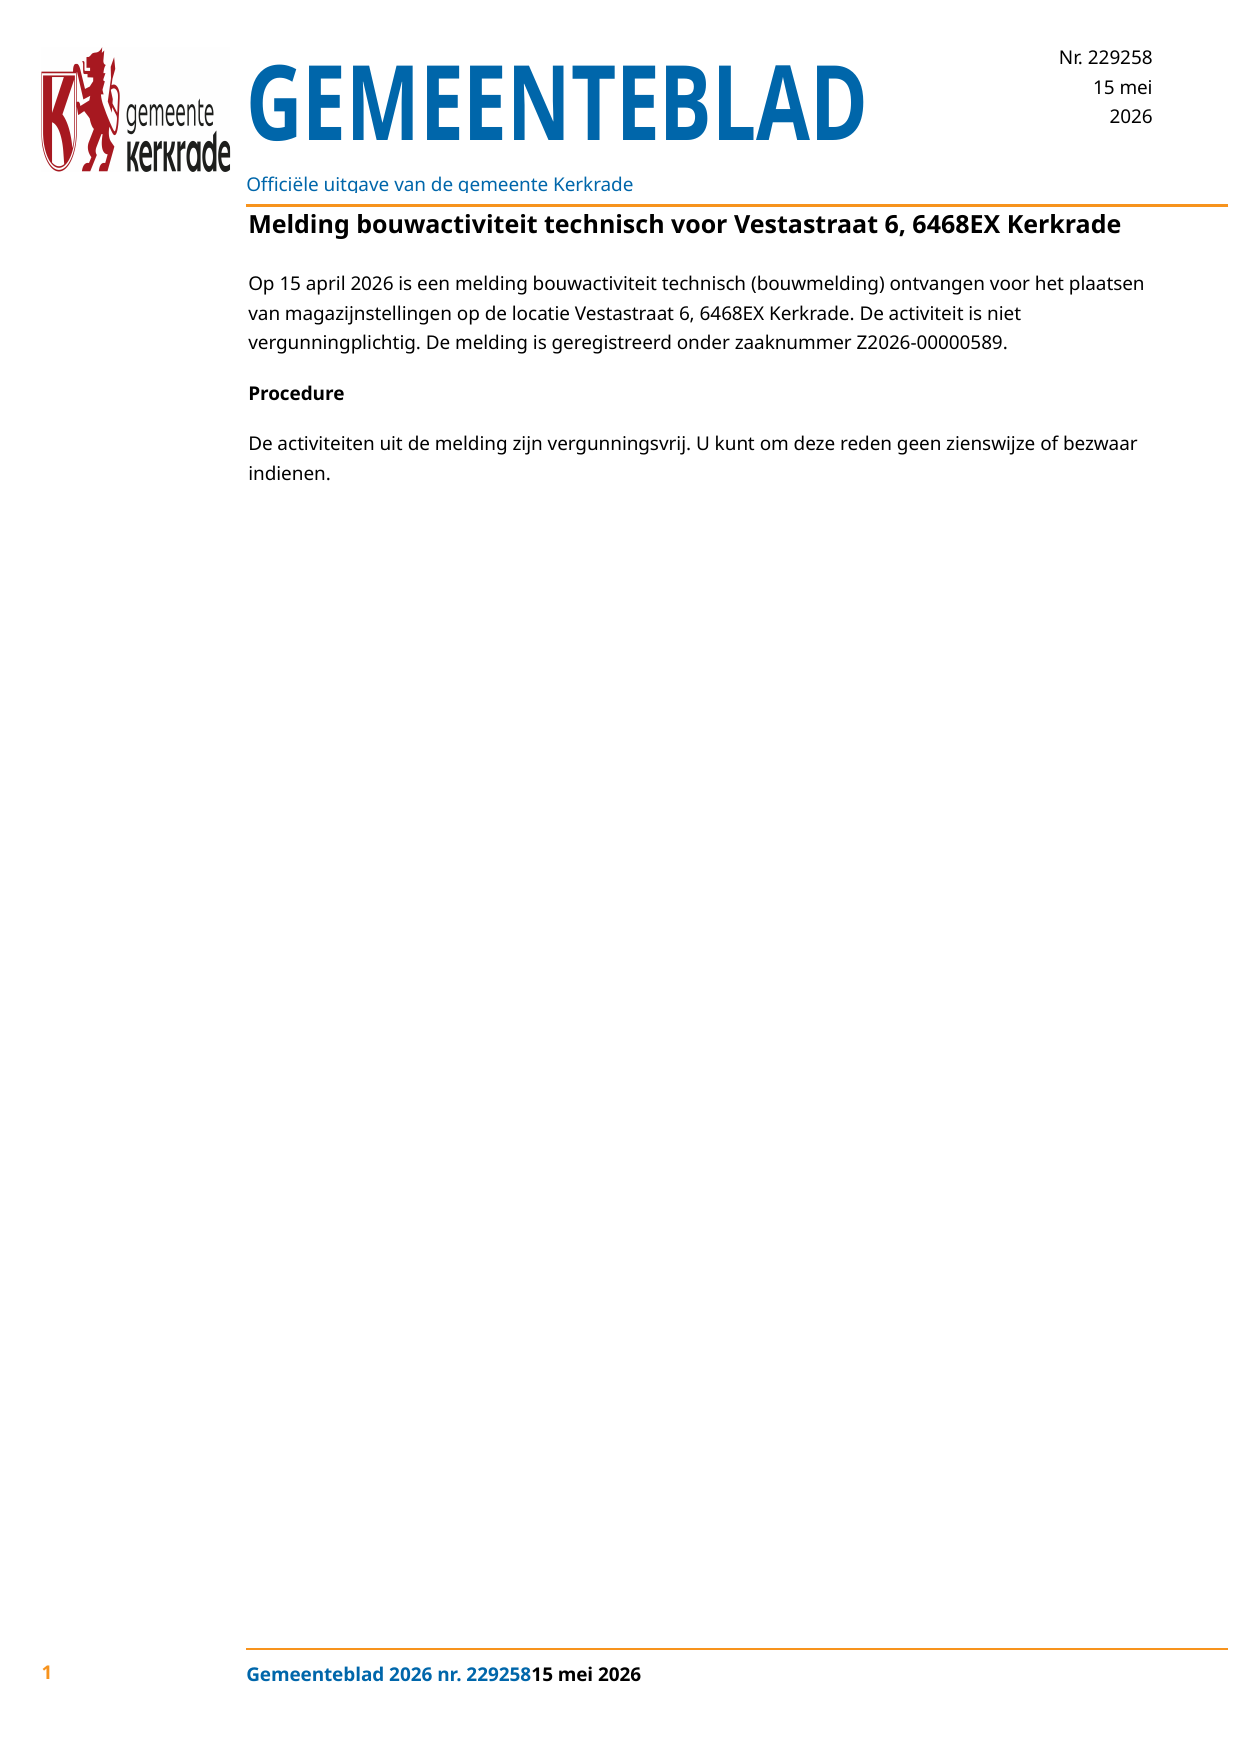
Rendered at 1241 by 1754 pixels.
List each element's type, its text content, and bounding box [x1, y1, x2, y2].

picture [41, 47, 231, 172]
text Op 15 april 2026 is een melding bouwactiviteit technisch (bouwmelding) ontvangen voor het plaatsen van magazijnstellingen op de locatie Vestastraat 6, 6468EX Kerkrade. De activiteit is niet vergunningplichtig. De melding is geregistreerd onder zaaknummer Z2026-00000589. [248, 270, 1152, 355]
text Melding bouwactiviteit technisch voor Vestastraat 6, 6468EX Kerkrade [248, 207, 1152, 241]
text De activiteiten uit de melding zijn vergunningsvrij. U kunt om deze reden geen zienswijze of bezwaar indienen. [248, 430, 1152, 486]
text Procedure [248, 380, 1152, 406]
